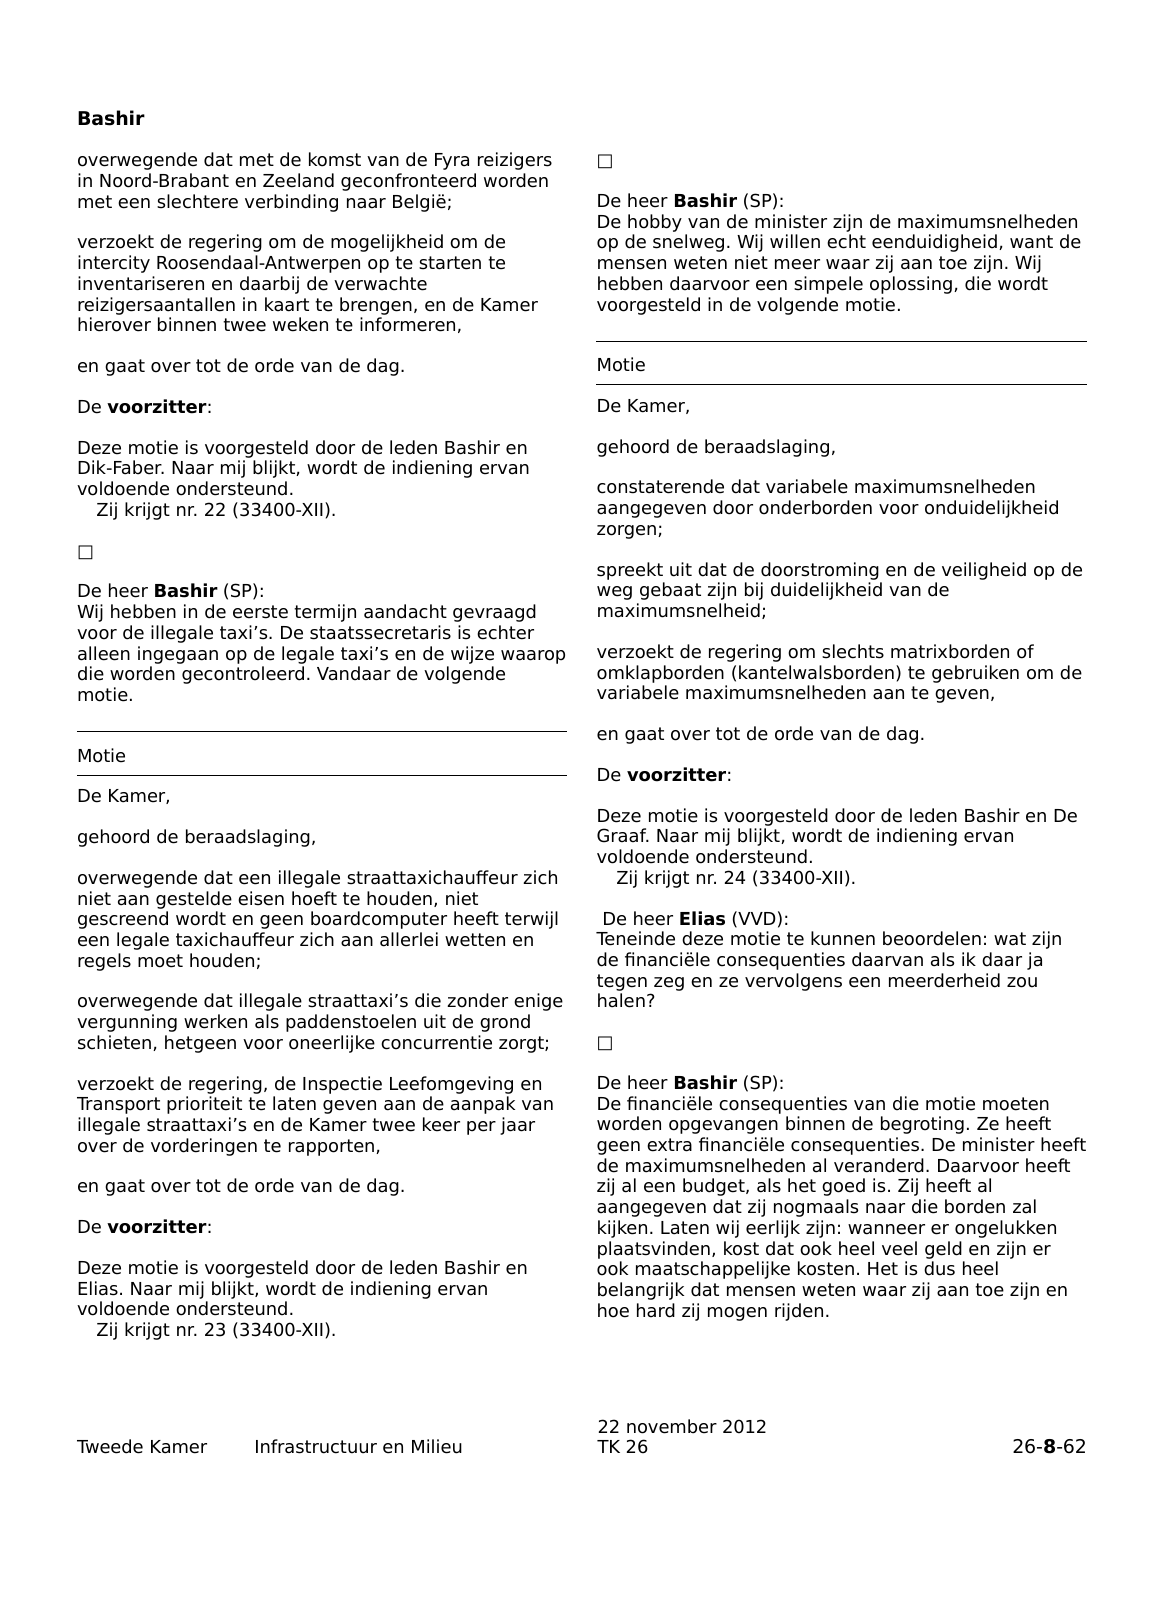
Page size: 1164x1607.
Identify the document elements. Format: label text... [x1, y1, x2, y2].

text De heer Bashir (SP): [596, 191, 1087, 212]
text De voorzitter: [77, 1217, 567, 1238]
text Motie [596, 355, 1087, 376]
text overwegende dat illegale straattaxi’s die zonder enige vergunning werken als paddenstoelen uit de grond schieten, hetgeen voor oneerlijke concurrentie zorgt; [77, 991, 567, 1053]
text De voorzitter: [77, 397, 567, 417]
text □ [77, 540, 567, 561]
text overwegende dat met de komst van de Fyra reizigers in Noord-Brabant en Zeeland geconfronteerd worden met een slechtere verbinding naar België; [77, 150, 567, 212]
text De financiële consequenties van die motie moeten worden opgevangen binnen de begroting. Ze heeft geen extra financiële consequenties. De minister heeft de maximumsnelheden al veranderd. Daarvoor heeft zij al een budget, als het goed is. Zij heeft al aangegeven dat zij nogmaals naar die borden zal kijken. Laten wij eerlijk zijn: wanneer er ongelukken plaatsvinden, kost dat ook heel veel geld en zijn er ook maatschappelijke kosten. Het is dus heel belangrijk dat mensen weten waar zij aan toe zijn en hoe hard zij mogen rijden. [596, 1093, 1087, 1321]
text verzoekt de regering om de mogelijkheid om de intercity Roosendaal-Antwerpen op te starten te inventariseren en daarbij de verwachte reizigersaantallen in kaart te brengen, en de Kamer hierover binnen twee weken te informeren, [77, 232, 567, 336]
text Zij krijgt nr. 23 (33400-XII). [77, 1320, 567, 1341]
text Motie [77, 745, 567, 766]
text □ [596, 1032, 1087, 1053]
text Zij krijgt nr. 24 (33400-XII). [596, 868, 1087, 888]
text gehoord de beraadslaging, [596, 437, 1087, 457]
text en gaat over tot de orde van de dag. [77, 1176, 567, 1197]
text Wij hebben in de eerste termijn aandacht gevraagd voor de illegale taxi’s. De staatssecretaris is echter alleen ingegaan op de legale taxi’s en de wijze waarop die worden gecontroleerd. Vandaar de volgende motie. [77, 602, 567, 706]
text Deze motie is voorgesteld door de leden Bashir en De Graaf. Naar mij blijkt, wordt de indiening ervan voldoende ondersteund. [596, 805, 1087, 868]
text De heer Bashir (SP): [77, 581, 567, 602]
text De hobby van de minister zijn de maximumsnelheden op de snelweg. Wij willen echt eenduidigheid, want de mensen weten niet meer waar zij aan toe zijn. Wij hebben daarvoor een simpele oplossing, die wordt voorgesteld in de volgende motie. [596, 212, 1087, 315]
text spreekt uit dat de doorstroming en de veiligheid op de weg gebaat zijn bij duidelijkheid van de maximumsnelheid; [596, 559, 1087, 622]
text verzoekt de regering om slechts matrixborden of omklapborden (kantelwalsborden) te gebruiken om de variabele maximumsnelheden aan te geven, [596, 642, 1087, 704]
text Teneinde deze motie te kunnen beoordelen: wat zijn de financiële consequenties daarvan als ik daar ja tegen zeg en ze vervolgens een meerderheid zou halen? [596, 929, 1087, 1012]
text verzoekt de regering, de Inspectie Leefomgeving en Transport prioriteit te laten geven aan de aanpak van illegale straattaxi’s en de Kamer twee keer per jaar over de vorderingen te rapporten, [77, 1073, 567, 1156]
text overwegende dat een illegale straattaxichauffeur zich niet aan gestelde eisen hoeft te houden, niet gescreend wordt en geen boardcomputer heeft terwijl een legale taxichauffeur zich aan allerlei wetten en regels moet houden; [77, 868, 567, 971]
text De heer Bashir (SP): [596, 1073, 1087, 1093]
text gehoord de beraadslaging, [77, 827, 567, 848]
text en gaat over tot de orde van de dag. [596, 724, 1087, 745]
text □ [596, 150, 1087, 171]
text De Kamer, [596, 396, 1087, 417]
text De Kamer, [77, 786, 567, 807]
text en gaat over tot de orde van de dag. [77, 356, 567, 377]
text De heer Elias (VVD): [596, 908, 1087, 929]
text Deze motie is voorgesteld door de leden Bashir en Dik-Faber. Naar mij blijkt, wordt de indiening ervan voldoende ondersteund. [77, 437, 567, 500]
text constaterende dat variabele maximumsnelheden aangegeven door onderborden voor onduidelijkheid zorgen; [596, 477, 1087, 539]
text De voorzitter: [596, 765, 1087, 785]
text Deze motie is voorgesteld door de leden Bashir en Elias. Naar mij blijkt, wordt de indiening ervan voldoende ondersteund. [77, 1258, 567, 1320]
text Zij krijgt nr. 22 (33400-XII). [77, 500, 567, 520]
